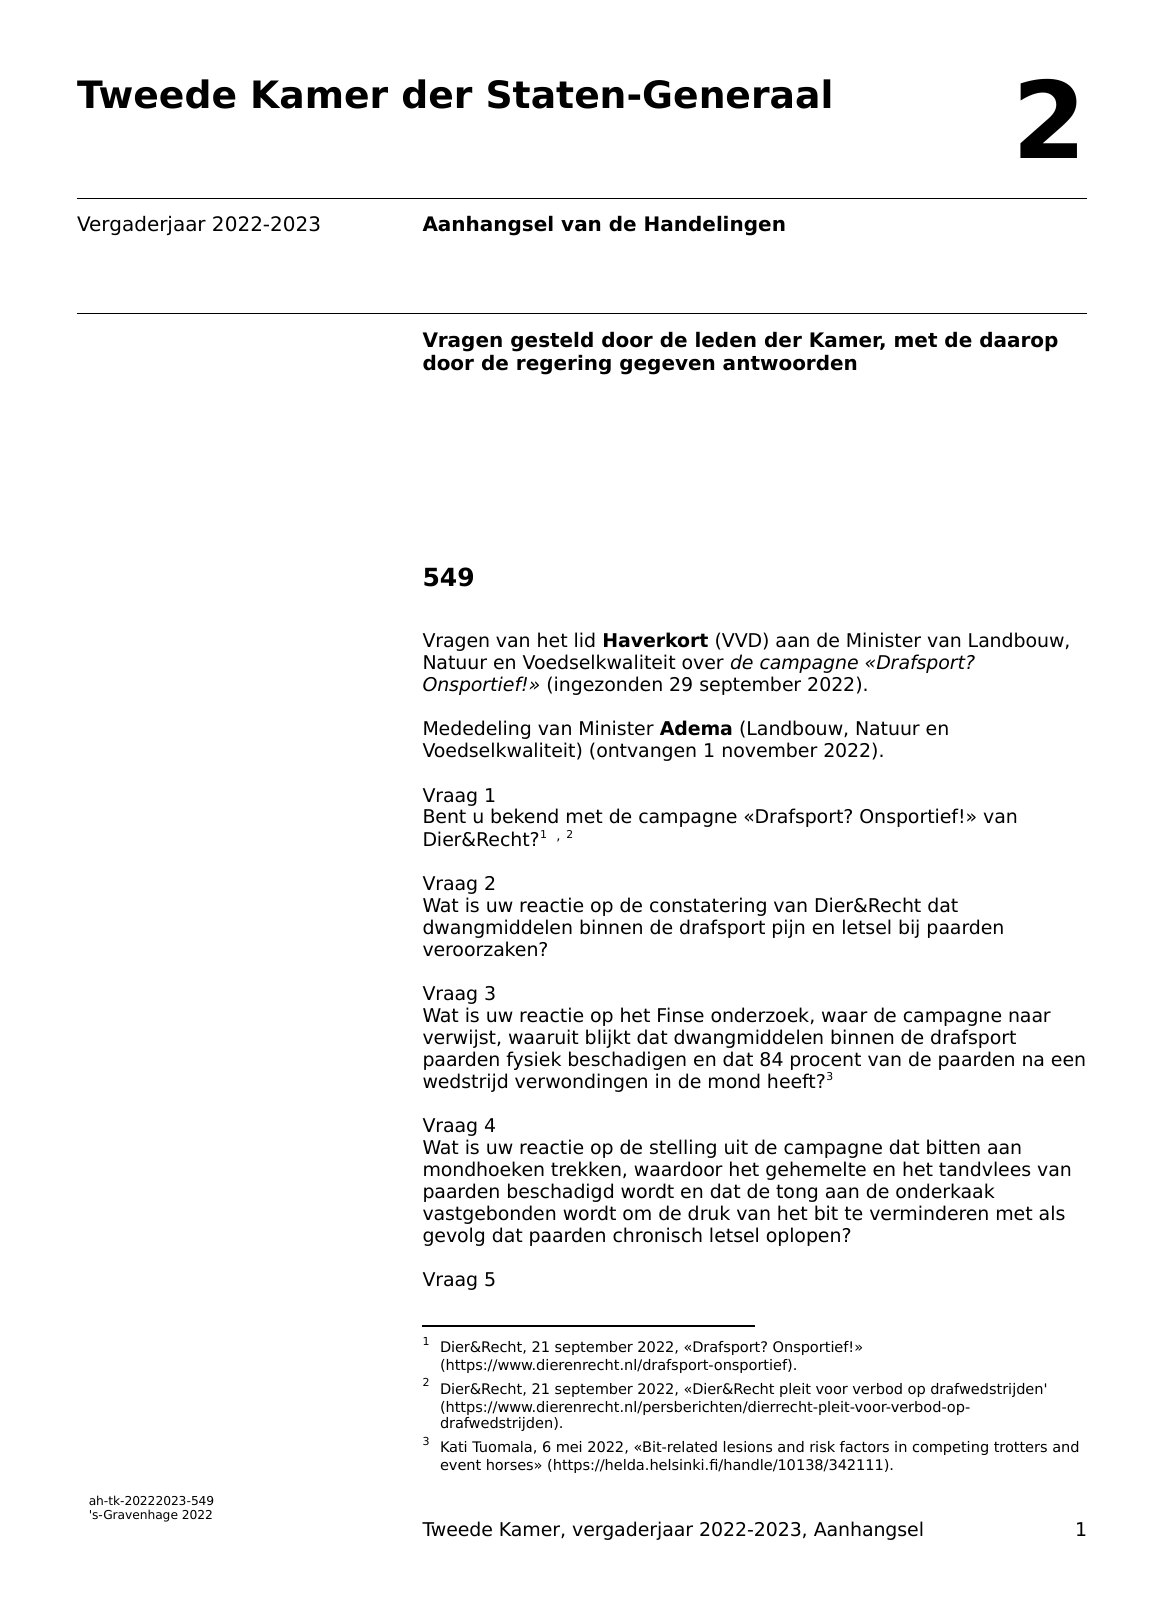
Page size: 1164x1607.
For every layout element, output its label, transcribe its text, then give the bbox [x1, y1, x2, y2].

text Vraag 5 [422, 1269, 1087, 1291]
text Wat is uw reactie op de constatering van Dier&Recht dat dwangmiddelen binnen de drafsport pijn en letsel bij paarden veroorzaken? [422, 894, 1087, 961]
text Dier&Recht, 21 september 2022, «Drafsport? Onsportief!» (https://www.dierenrecht.nl/drafsport-onsportief). [422, 1335, 1087, 1374]
table_cell Vergaderjaar 2022-2023 [77, 199, 422, 313]
table_cell Vragen gesteld door de leden der Kamer, met de daarop door de regering gegeven antwoorden [422, 314, 1087, 375]
text Vraag 1 [422, 784, 1087, 806]
table_header Tweede Kamer der Staten-Generaal [77, 59, 886, 198]
text Wat is uw reactie op de stelling uit de campagne dat bitten aan mondhoeken trekken, waardoor het gehemelte en het tandvlees van paarden beschadigd wordt en dat de tong aan de onderkaak vastgebonden wordt om de druk van het bit te verminderen met als gevolg dat paarden chronisch letsel oplopen? [422, 1137, 1087, 1247]
text Kati Tuomala, 6 mei 2022, «Bit-related lesions and risk factors in competing trotters and event horses» (https://helda.helsinki.fi/handle/10138/342111). [422, 1435, 1087, 1474]
text Mededeling van Minister Adema (Landbouw, Natuur en Voedselkwaliteit) (ontvangen 1 november 2022). [422, 718, 1087, 762]
table_cell Aanhangsel van de Handelingen [422, 199, 1087, 313]
text Bent u bekend met de campagne «Drafsport? Onsportief!» van Dier&Recht? , [422, 806, 1087, 850]
text ah-tk-20222023-549 [88, 1494, 323, 1508]
text Vraag 4 [422, 1115, 1087, 1137]
text Vraag 3 [422, 983, 1087, 1005]
table_cell [77, 314, 422, 375]
text 549 [422, 563, 1087, 592]
table_header 2 [886, 59, 1087, 198]
text Wat is uw reactie op het Finse onderzoek, waar de campagne naar verwijst, waaruit blijkt dat dwangmiddelen binnen de drafsport paarden fysiek beschadigen en dat 84 procent van de paarden na een wedstrijd verwondingen in de mond heeft? [422, 1005, 1087, 1093]
text Vragen van het lid Haverkort (VVD) aan de Minister van Landbouw, Natuur en Voedselkwaliteit over de campagne «Drafsport? Onsportief!» (ingezonden 29 september 2022). [422, 630, 1087, 696]
text Vraag 2 [422, 873, 1087, 894]
text 's-Gravenhage 2022 [88, 1508, 323, 1522]
text Dier&Recht, 21 september 2022, «Dier&Recht pleit voor verbod op drafwedstrijden' (https://www.dierenrecht.nl/persberichten/dierrecht-pleit-voor-verbod-op-drafwedstrijden). [422, 1377, 1087, 1432]
